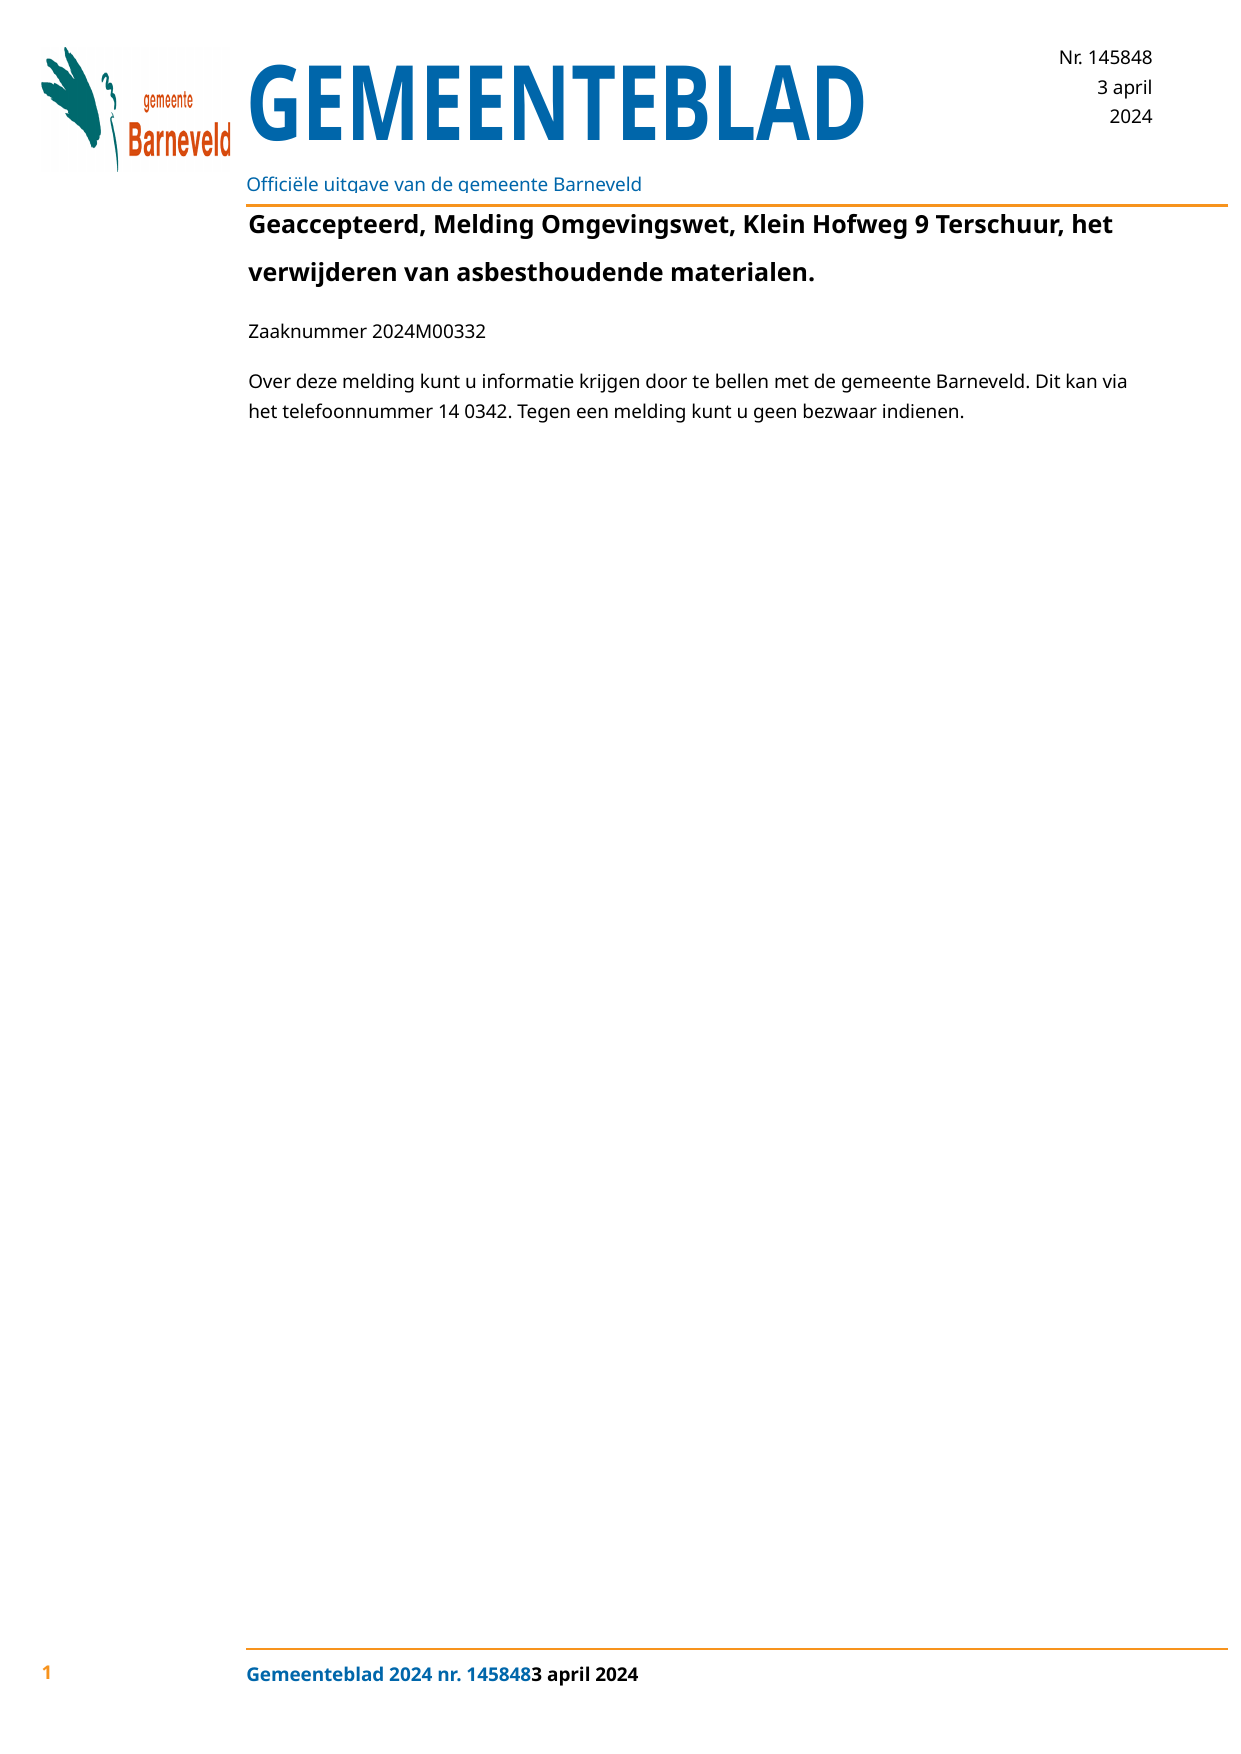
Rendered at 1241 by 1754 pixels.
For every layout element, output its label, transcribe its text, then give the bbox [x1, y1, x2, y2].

text Over deze melding kunt u informatie krijgen door te bellen met de gemeente Barneveld. Dit kan via het telefoonnummer 14 0342. Tegen een melding kunt u geen bezwaar indienen. [248, 368, 1152, 424]
picture [41, 47, 231, 172]
text Zaaknummer 2024M00332 [248, 318, 1152, 344]
text Geaccepteerd, Melding Omgevingswet, Klein Hofweg 9 Terschuur, het verwijderen van asbesthoudende materialen. [248, 207, 1152, 288]
